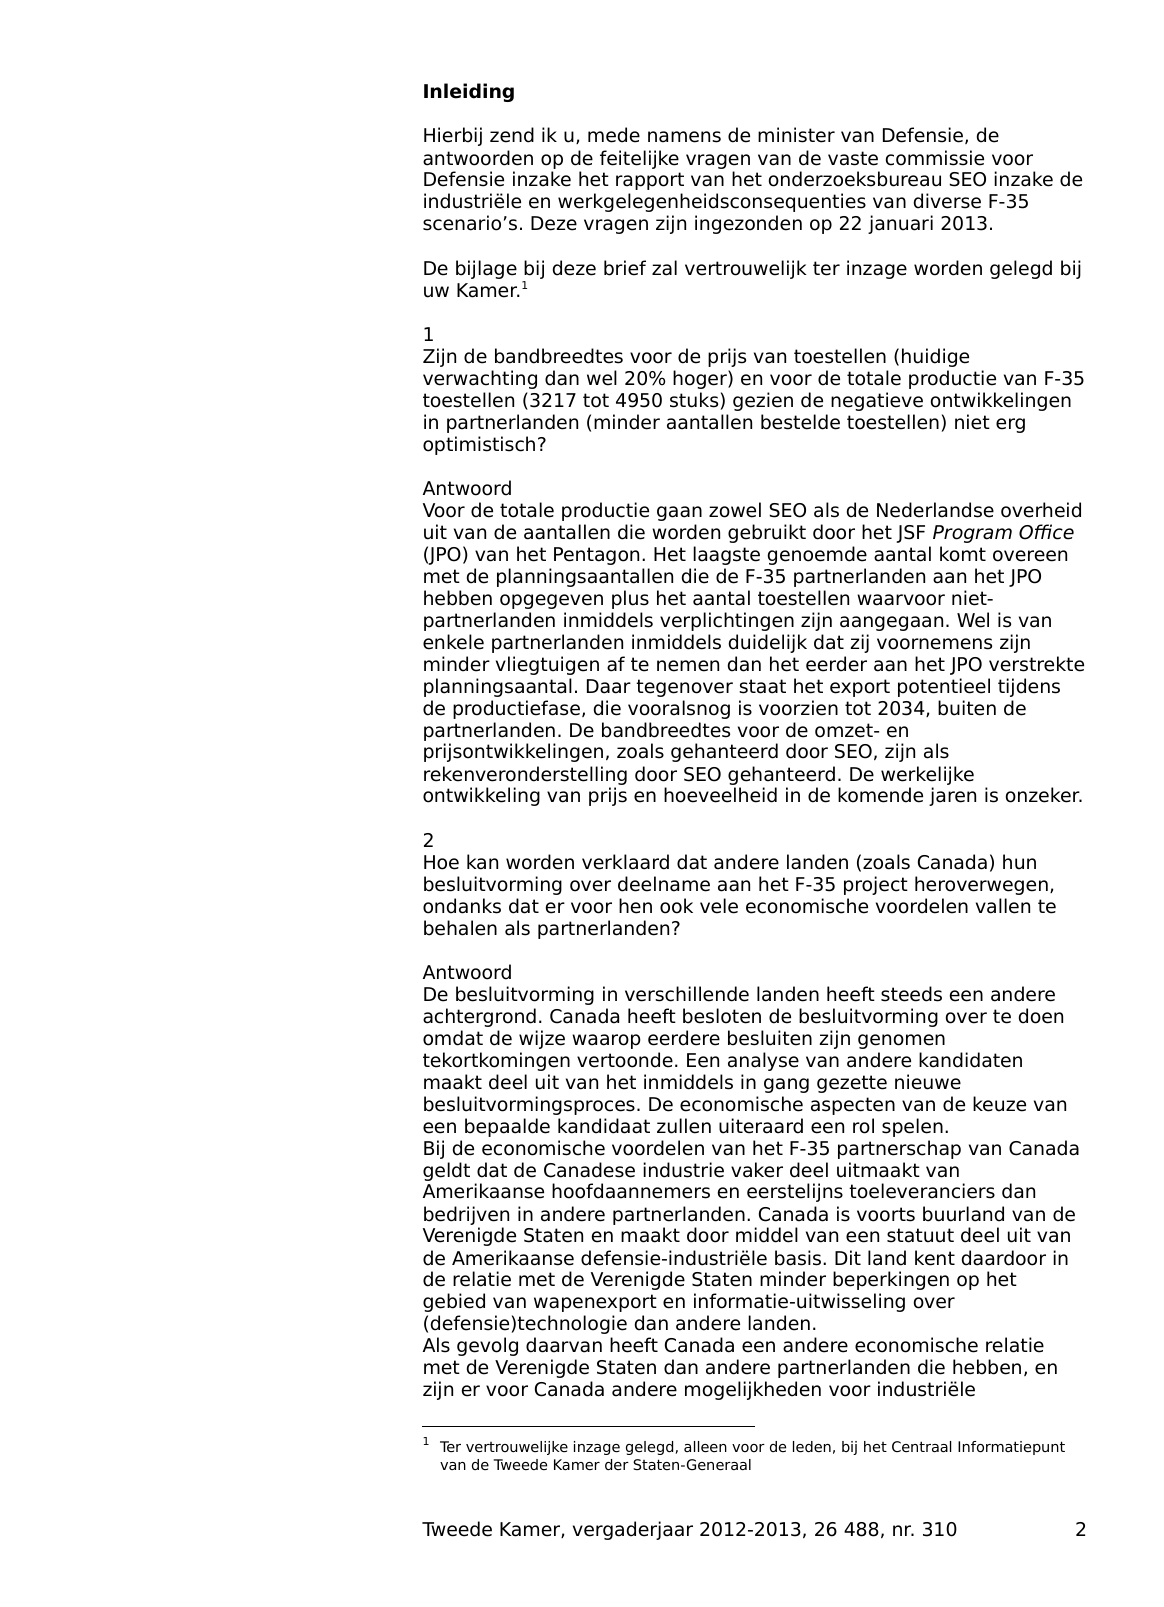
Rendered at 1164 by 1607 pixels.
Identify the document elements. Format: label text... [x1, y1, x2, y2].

text Ter vertrouwelijke inzage gelegd, alleen voor de leden, bij het Centraal Informatiepunt van de Tweede Kamer der Staten-Generaal [422, 1435, 1087, 1474]
text 1 [422, 324, 1087, 346]
text De bijlage bij deze brief zal vertrouwelijk ter inzage worden gelegd bij uw Kamer. [422, 257, 1087, 301]
text Hoe kan worden verklaard dat andere landen (zoals Canada) hun besluitvorming over deelname aan het F-35 project heroverwegen, ondanks dat er voor hen ook vele economische voordelen vallen te behalen als partnerlanden? [422, 852, 1087, 939]
text Antwoord [422, 962, 1087, 984]
text Antwoord [422, 478, 1087, 500]
text 2 [422, 829, 1087, 852]
text Als gevolg daarvan heeft Canada een andere economische relatie met de Verenigde Staten dan andere partnerlanden die hebben, en zijn er voor Canada andere mogelijkheden voor industriële [422, 1335, 1087, 1401]
text Zijn de bandbreedtes voor de prijs van toestellen (huidige verwachting dan wel 20% hoger) en voor de totale productie van F-35 toestellen (3217 tot 4950 stuks) gezien de negatieve ontwikkelingen in partnerlanden (minder aantallen bestelde toestellen) niet erg optimistisch? [422, 346, 1087, 456]
text Bij de economische voordelen van het F-35 partnerschap van Canada geldt dat de Canadese industrie vaker deel uitmaakt van Amerikaanse hoofdaannemers en eerstelijns toeleveranciers dan bedrijven in andere partnerlanden. Canada is voorts buurland van de Verenigde Staten en maakt door middel van een statuut deel uit van de Amerikaanse defensie-industriële basis. Dit land kent daardoor in de relatie met de Verenigde Staten minder beperkingen op het gebied van wapenexport en informatie-uitwisseling over (defensie)technologie dan andere landen. [422, 1137, 1087, 1335]
text De besluitvorming in verschillende landen heeft steeds een andere achtergrond. Canada heeft besloten de besluitvorming over te doen omdat de wijze waarop eerdere besluiten zijn genomen tekortkomingen vertoonde. Een analyse van andere kandidaten maakt deel uit van het inmiddels in gang gezette nieuwe besluitvormingsproces. De economische aspecten van de keuze van een bepaalde kandidaat zullen uiteraard een rol spelen. [422, 984, 1087, 1137]
text Hierbij zend ik u, mede namens de minister van Defensie, de antwoorden op de feitelijke vragen van de vaste commissie voor Defensie inzake het rapport van het onderzoeksbureau SEO inzake de industriële en werkgelegenheidsconsequenties van diverse F-35 scenario’s. Deze vragen zijn ingezonden op 22 januari 2013. [422, 125, 1087, 235]
subtitle Inleiding [422, 81, 1087, 103]
text Voor de totale productie gaan zowel SEO als de Nederlandse overheid uit van de aantallen die worden gebruikt door het JSF Program Office (JPO) van het Pentagon. Het laagste genoemde aantal komt overeen met de planningsaantallen die de F-35 partnerlanden aan het JPO hebben opgegeven plus het aantal toestellen waarvoor niet-partnerlanden inmiddels verplichtingen zijn aangegaan. Wel is van enkele partnerlanden inmiddels duidelijk dat zij voornemens zijn minder vliegtuigen af te nemen dan het eerder aan het JPO verstrekte planningsaantal. Daar tegenover staat het export potentieel tijdens de productiefase, die vooralsnog is voorzien tot 2034, buiten de partnerlanden. De bandbreedtes voor de omzet- en prijsontwikkelingen, zoals gehanteerd door SEO, zijn als rekenveronderstelling door SEO gehanteerd. De werkelijke ontwikkeling van prijs en hoeveelheid in de komende jaren is onzeker. [422, 500, 1087, 807]
